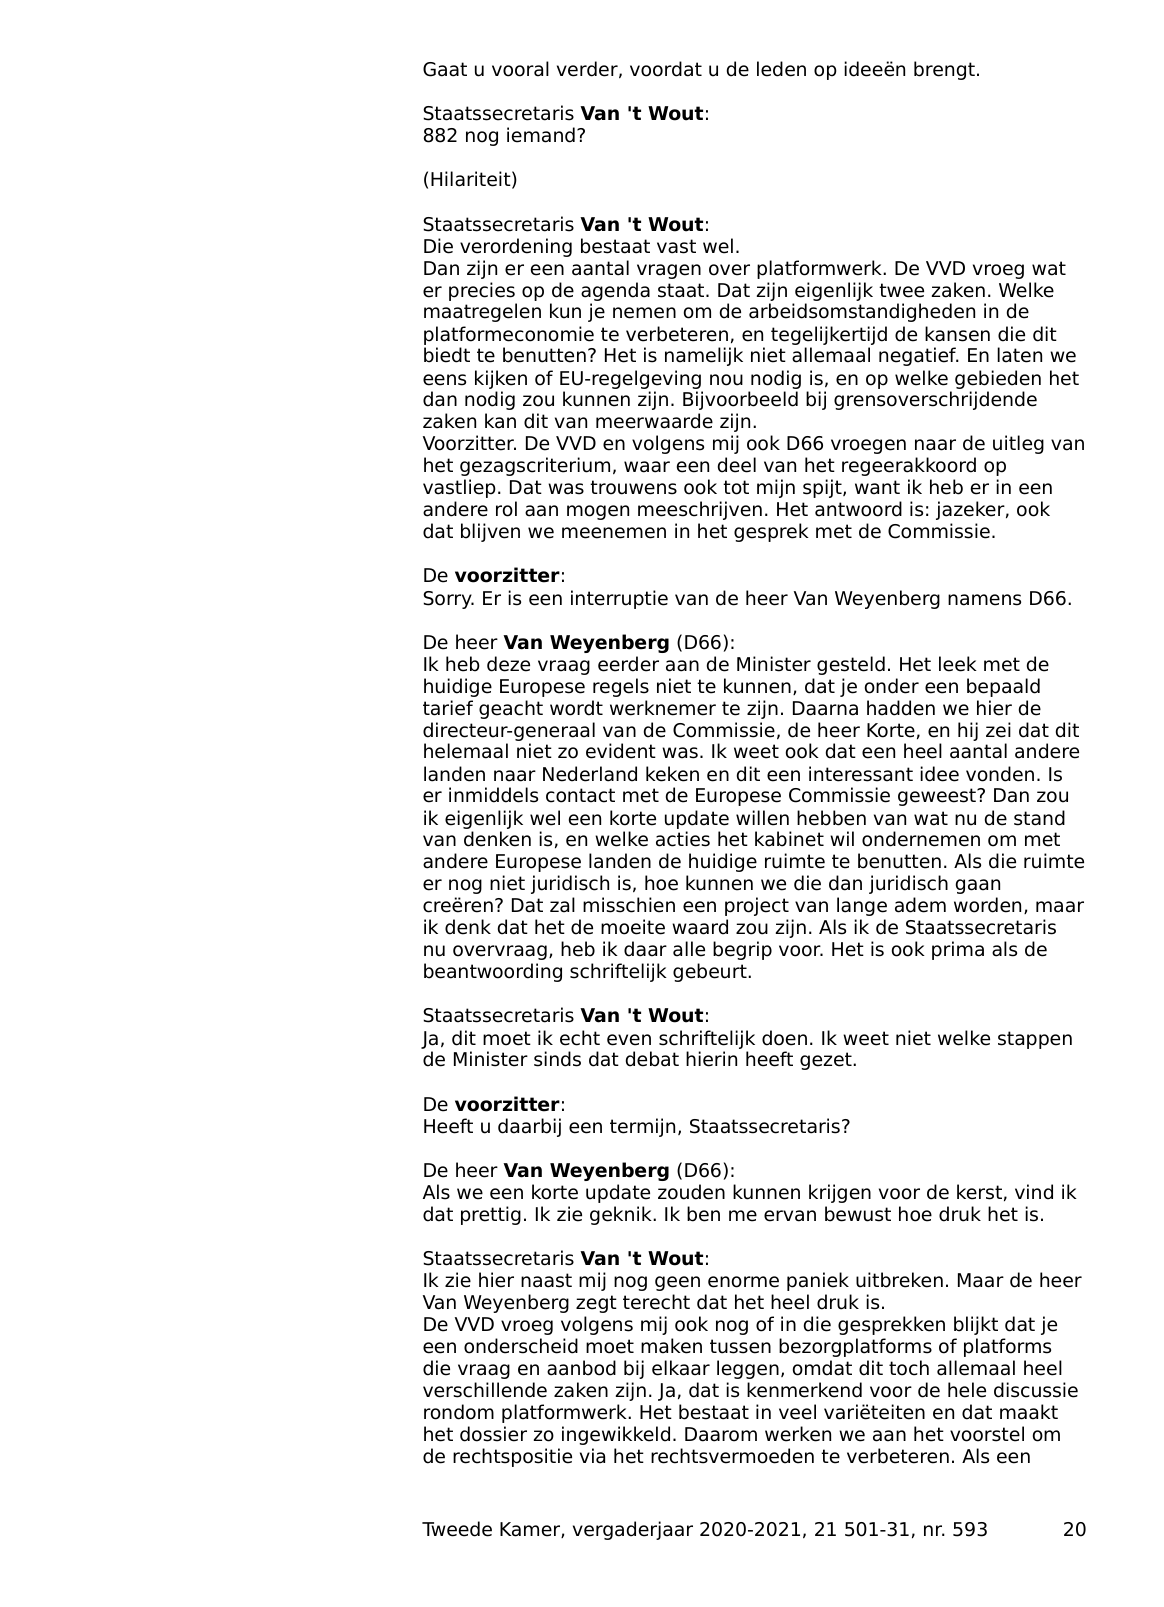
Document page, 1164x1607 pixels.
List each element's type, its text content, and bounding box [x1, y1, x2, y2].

text Als we een korte update zouden kunnen krijgen voor de kerst, vind ik dat prettig. Ik zie geknik. Ik ben me ervan bewust hoe druk het is. [422, 1182, 1087, 1226]
text Staatssecretaris Van 't Wout: [422, 1248, 1087, 1270]
text Dan zijn er een aantal vragen over platformwerk. De VVD vroeg wat er precies op de agenda staat. Dat zijn eigenlijk twee zaken. Welke maatregelen kun je nemen om de arbeidsomstandigheden in de platformeconomie te verbeteren, en tegelijkertijd de kansen die dit biedt te benutten? Het is namelijk niet allemaal negatief. En laten we eens kijken of EU-regelgeving nou nodig is, en op welke gebieden het dan nodig zou kunnen zijn. Bijvoorbeeld bij grensoverschrijdende zaken kan dit van meerwaarde zijn. [422, 257, 1087, 433]
text Heeft u daarbij een termijn, Staatssecretaris? [422, 1116, 1087, 1137]
text De VVD vroeg volgens mij ook nog of in die gesprekken blijkt dat je een onderscheid moet maken tussen bezorgplatforms of platforms die vraag en aanbod bij elkaar leggen, omdat dit toch allemaal heel verschillende zaken zijn. Ja, dat is kenmerkend voor de hele discussie rondom platformwerk. Het bestaat in veel variëteiten en dat maakt het dossier zo ingewikkeld. Daarom werken we aan het voorstel om de rechtspositie via het rechtsvermoeden te verbeteren. Als een [422, 1314, 1087, 1468]
text (Hilariteit) [422, 169, 1087, 191]
text Sorry. Er is een interruptie van de heer Van Weyenberg namens D66. [422, 587, 1087, 609]
text Staatssecretaris Van 't Wout: [422, 213, 1087, 236]
text Ik zie hier naast mij nog geen enorme paniek uitbreken. Maar de heer Van Weyenberg zegt terecht dat het heel druk is. [422, 1270, 1087, 1314]
text Gaat u vooral verder, voordat u de leden op ideeën brengt. [422, 59, 1087, 81]
text Ja, dit moet ik echt even schriftelijk doen. Ik weet niet welke stappen de Minister sinds dat debat hierin heeft gezet. [422, 1027, 1087, 1071]
text Staatssecretaris Van 't Wout: [422, 1005, 1087, 1027]
text 882 nog iemand? [422, 125, 1087, 147]
text De voorzitter: [422, 565, 1087, 587]
text De heer Van Weyenberg (D66): [422, 632, 1087, 653]
text De voorzitter: [422, 1093, 1087, 1116]
text Die verordening bestaat vast wel. [422, 236, 1087, 257]
text De heer Van Weyenberg (D66): [422, 1160, 1087, 1182]
text Voorzitter. De VVD en volgens mij ook D66 vroegen naar de uitleg van het gezagscriterium, waar een deel van het regeerakkoord op vastliep. Dat was trouwens ook tot mijn spijt, want ik heb er in een andere rol aan mogen meeschrijven. Het antwoord is: jazeker, ook dat blijven we meenemen in het gesprek met de Commissie. [422, 433, 1087, 543]
text Ik heb deze vraag eerder aan de Minister gesteld. Het leek met de huidige Europese regels niet te kunnen, dat je onder een bepaald tarief geacht wordt werknemer te zijn. Daarna hadden we hier de directeur-generaal van de Commissie, de heer Korte, en hij zei dat dit helemaal niet zo evident was. Ik weet ook dat een heel aantal andere landen naar Nederland keken en dit een interessant idee vonden. Is er inmiddels contact met de Europese Commissie geweest? Dan zou ik eigenlijk wel een korte update willen hebben van wat nu de stand van denken is, en welke acties het kabinet wil ondernemen om met andere Europese landen de huidige ruimte te benutten. Als die ruimte er nog niet juridisch is, hoe kunnen we die dan juridisch gaan creëren? Dat zal misschien een project van lange adem worden, maar ik denk dat het de moeite waard zou zijn. Als ik de Staatssecretaris nu overvraag, heb ik daar alle begrip voor. Het is ook prima als de beantwoording schriftelijk gebeurt. [422, 653, 1087, 983]
text Staatssecretaris Van 't Wout: [422, 103, 1087, 125]
